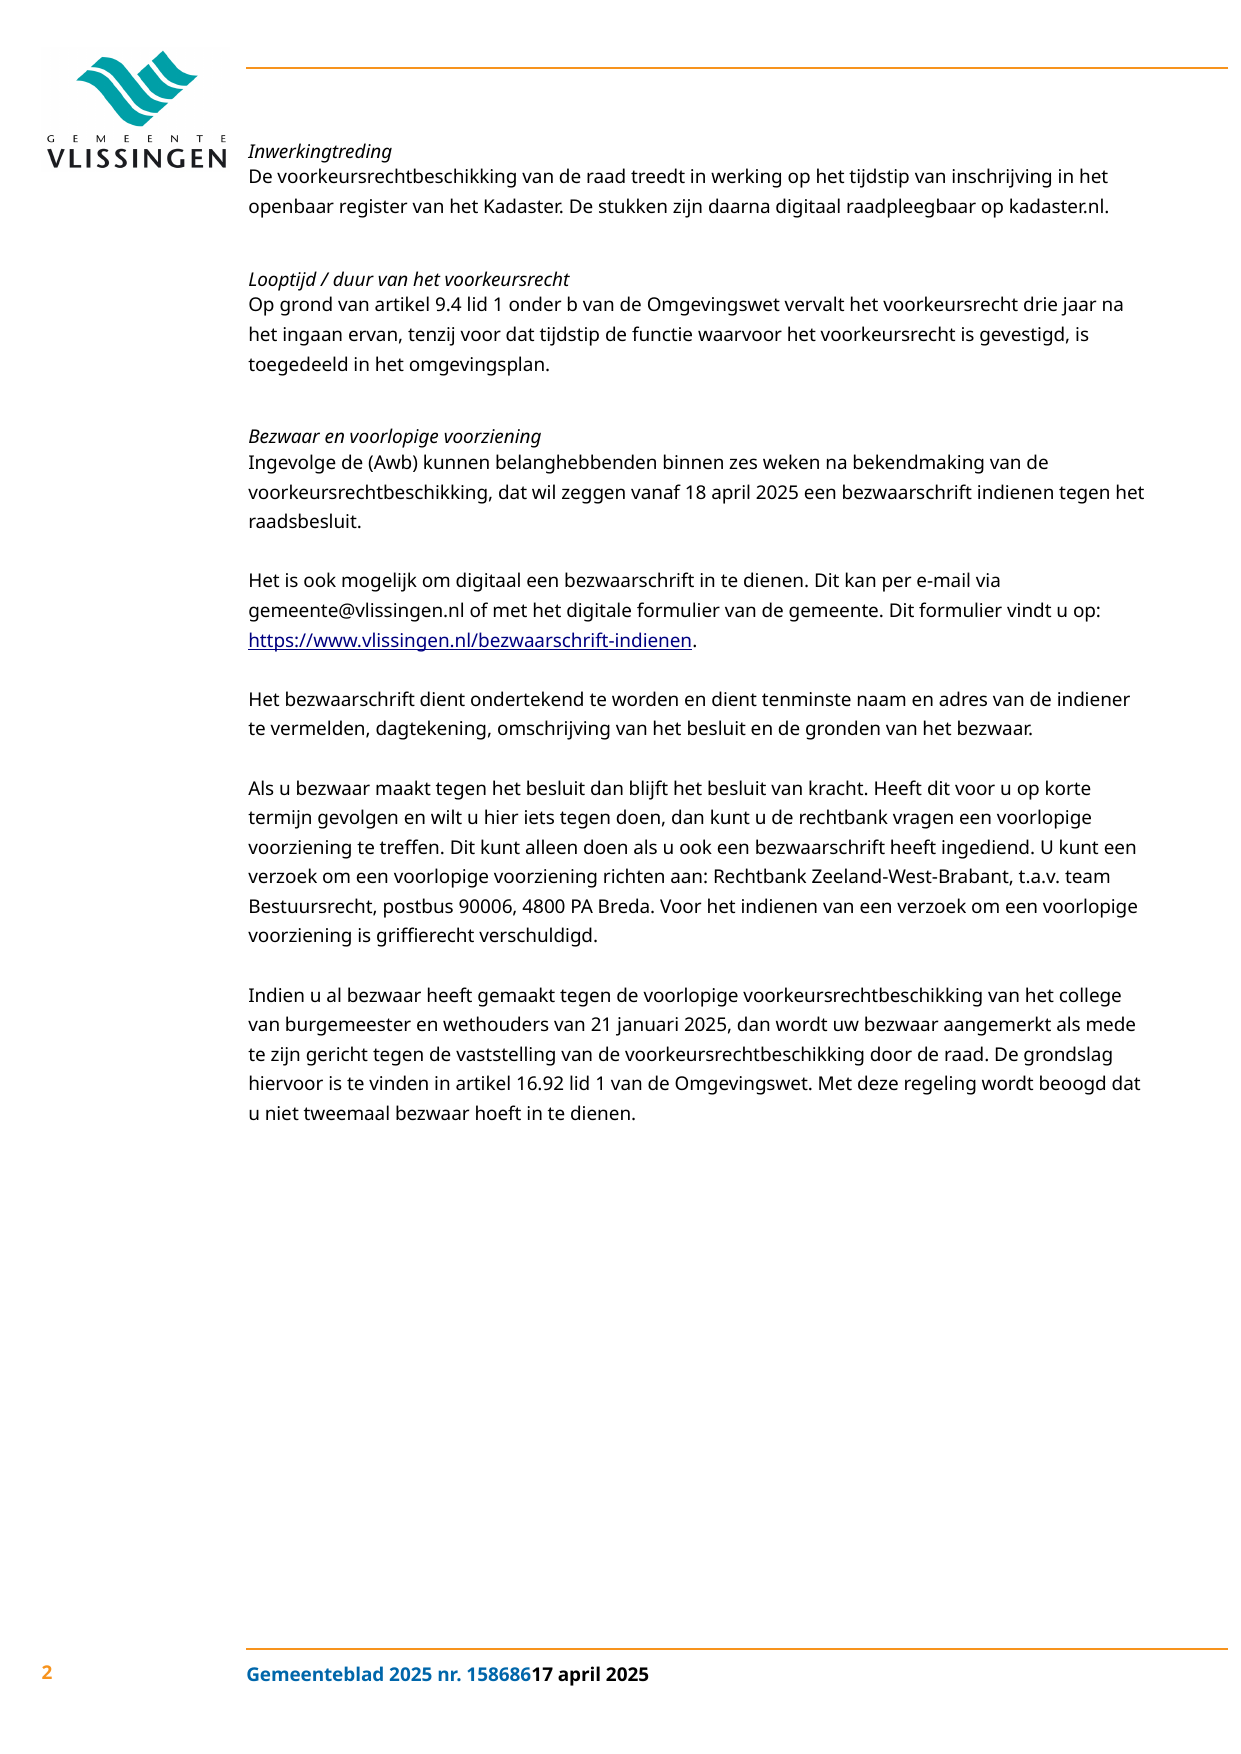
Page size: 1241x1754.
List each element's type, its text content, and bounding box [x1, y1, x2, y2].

text Looptijd / duur van het voorkeursrecht [248, 266, 1152, 292]
text Het bezwaarschrift dient ondertekend te worden en dient tenminste naam en adres van de indiener te vermelden, dagtekening, omschrijving van het besluit en de gronden van het bezwaar. [248, 686, 1152, 741]
text Bezwaar en voorlopige voorziening [248, 423, 1152, 449]
text Op grond van artikel 9.4 lid 1 onder b van de Omgevingswet vervalt het voorkeursrecht drie jaar na het ingaan ervan, tenzij voor dat tijdstip de functie waarvoor het voorkeursrecht is gevestigd, is toegedeeld in het omgevingsplan. [248, 292, 1152, 377]
text Indien u al bezwaar heeft gemaakt tegen de voorlopige voorkeursrechtbeschikking van het college van burgemeester en wethouders van 21 januari 2025, dan wordt uw bezwaar aangemerkt als mede te zijn gericht tegen de vaststelling van de voorkeursrechtbeschikking door de raad. De grondslag hiervoor is te vinden in artikel 16.92 lid 1 van de Omgevingswet. Met deze regeling wordt beoogd dat u niet tweemaal bezwaar hoeft in te dienen. [248, 982, 1152, 1126]
text Ingevolge de (Awb) kunnen belanghebbenden binnen zes weken na bekendmaking van de voorkeursrechtbeschikking, dat wil zeggen vanaf 18 april 2025 een bezwaarschrift indienen tegen het raadsbesluit. [248, 449, 1152, 534]
text Het is ook mogelijk om digitaal een bezwaarschrift in te dienen. Dit kan per e-mail via gemeente@vlissingen.nl of met het digitale formulier van de gemeente. Dit formulier vindt u op: https://www.vlissingen.nl/bezwaarschrift-indienen. [248, 568, 1152, 652]
text Als u bezwaar maakt tegen het besluit dan blijft het besluit van kracht. Heeft dit voor u op korte termijn gevolgen en wilt u hier iets tegen doen, dan kunt u de rechtbank vragen een voorlopige voorziening te treffen. Dit kunt alleen doen als u ook een bezwaarschrift heeft ingediend. U kunt een verzoek om een voorlopige voorziening richten aan: Rechtbank Zeeland-West-Brabant, t.a.v. team Bestuursrecht, postbus 90006, 4800 PA Breda. Voor het indienen van een verzoek om een voorlopige voorziening is griffierecht verschuldigd. [248, 775, 1152, 948]
picture [41, 47, 231, 172]
text Inwerkingtreding [248, 138, 1152, 164]
text De voorkeursrechtbeschikking van de raad treedt in werking op het tijdstip van inschrijving in het openbaar register van het Kadaster. De stukken zijn daarna digitaal raadpleegbaar op kadaster.nl. [248, 164, 1152, 219]
